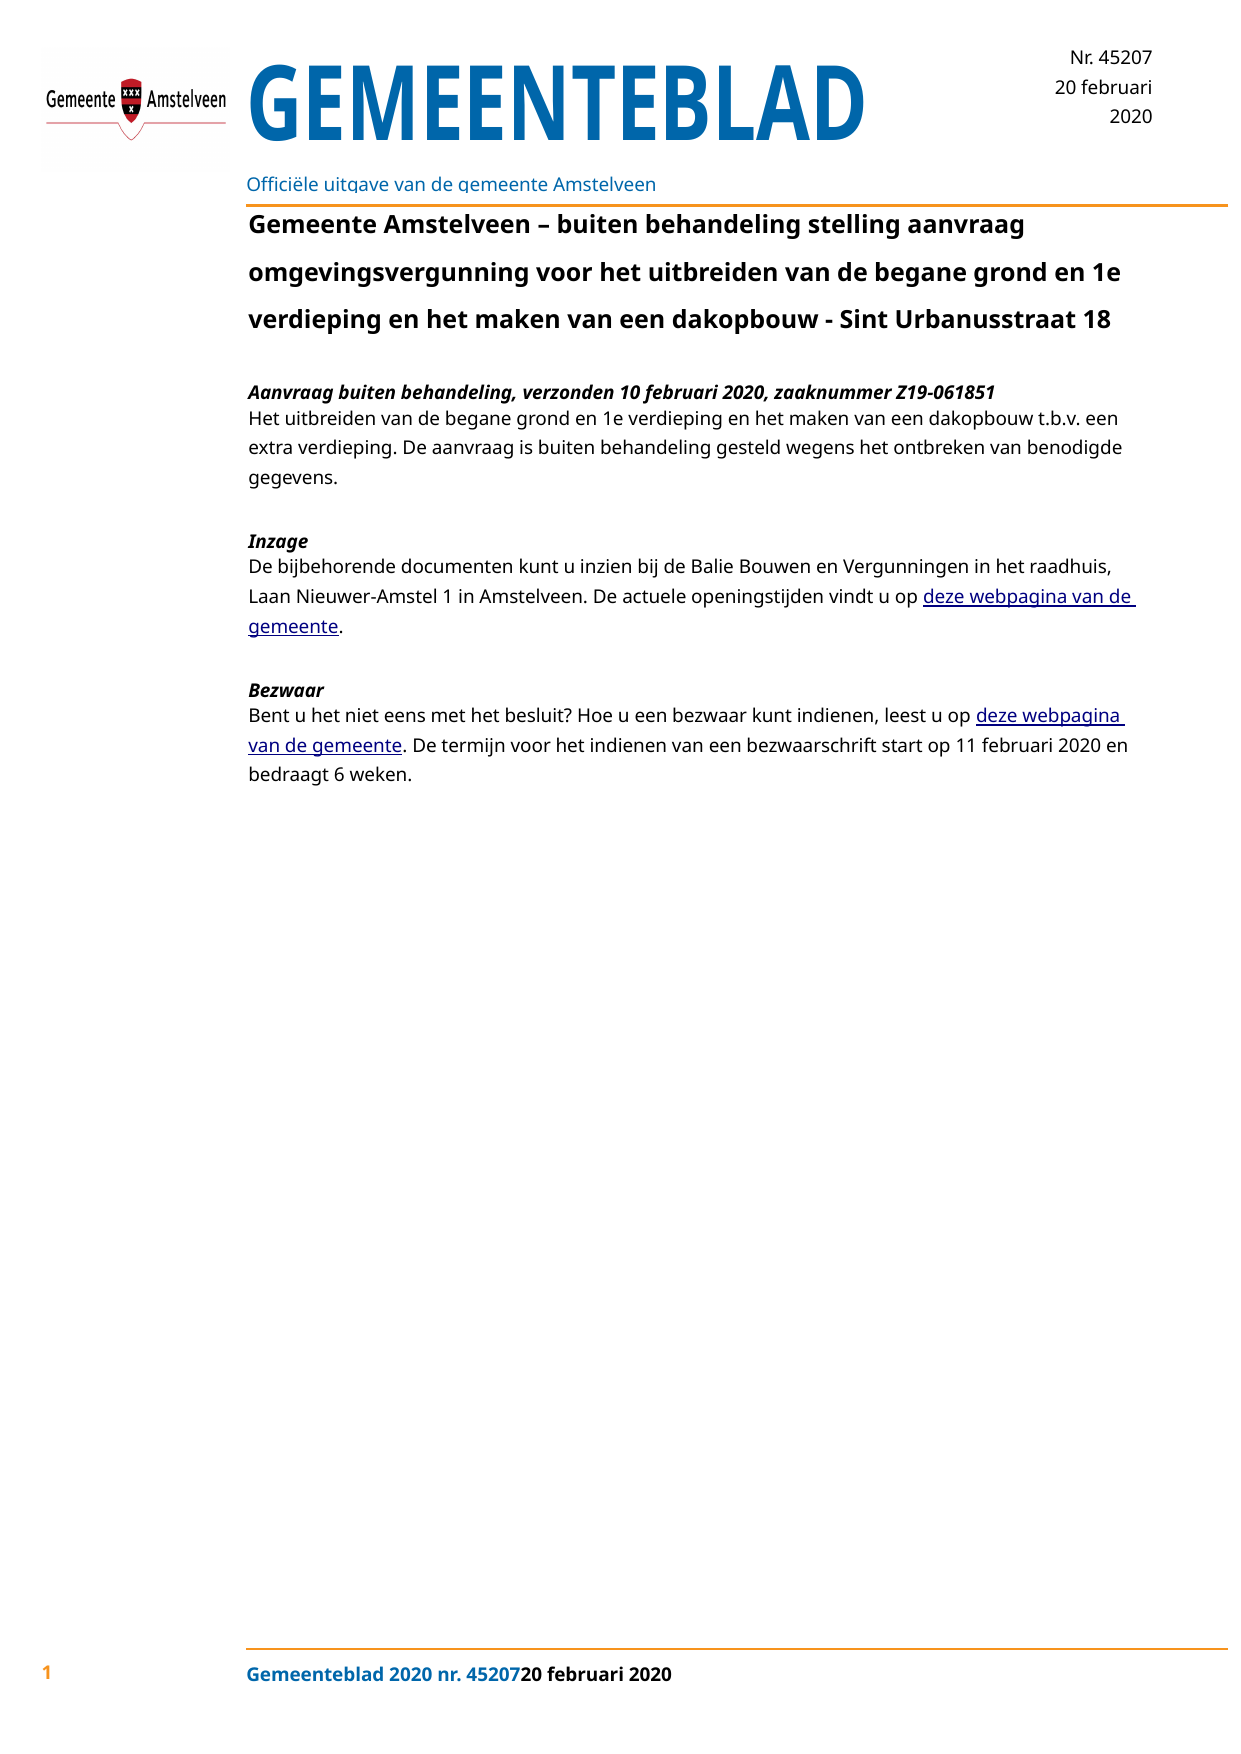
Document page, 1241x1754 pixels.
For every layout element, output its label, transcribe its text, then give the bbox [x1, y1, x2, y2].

text Gemeente Amstelveen – buiten behandeling stelling aanvraag omgevingsvergunning voor het uitbreiden van de begane grond en 1e verdieping en het maken van een dakopbouw - Sint Urbanusstraat 18 [248, 207, 1152, 336]
text De bijbehorende documenten kunt u inzien bij de Balie Bouwen en Vergunningen in het raadhuis, Laan Nieuwer-Amstel 1 in Amstelveen. De actuele openingstijden vindt u op deze webpagina van de gemeente. [248, 554, 1152, 638]
text Bent u het niet eens met het besluit? Hoe u een bezwaar kunt indienen, leest u op deze webpagina van de gemeente. De termijn voor het indienen van een bezwaarschrift start op 11 februari 2020 en bedraagt 6 weken. [248, 702, 1152, 787]
text Aanvraag buiten behandeling, verzonden 10 februari 2020, zaaknummer Z19-061851 [248, 379, 1152, 405]
text Bezwaar [248, 677, 1152, 702]
picture [41, 47, 231, 172]
text Het uitbreiden van de begane grond en 1e verdieping en het maken van een dakopbouw t.b.v. een extra verdieping. De aanvraag is buiten behandeling gesteld wegens het ontbreken van benodigde gegevens. [248, 405, 1152, 490]
text Inzage [248, 528, 1152, 554]
